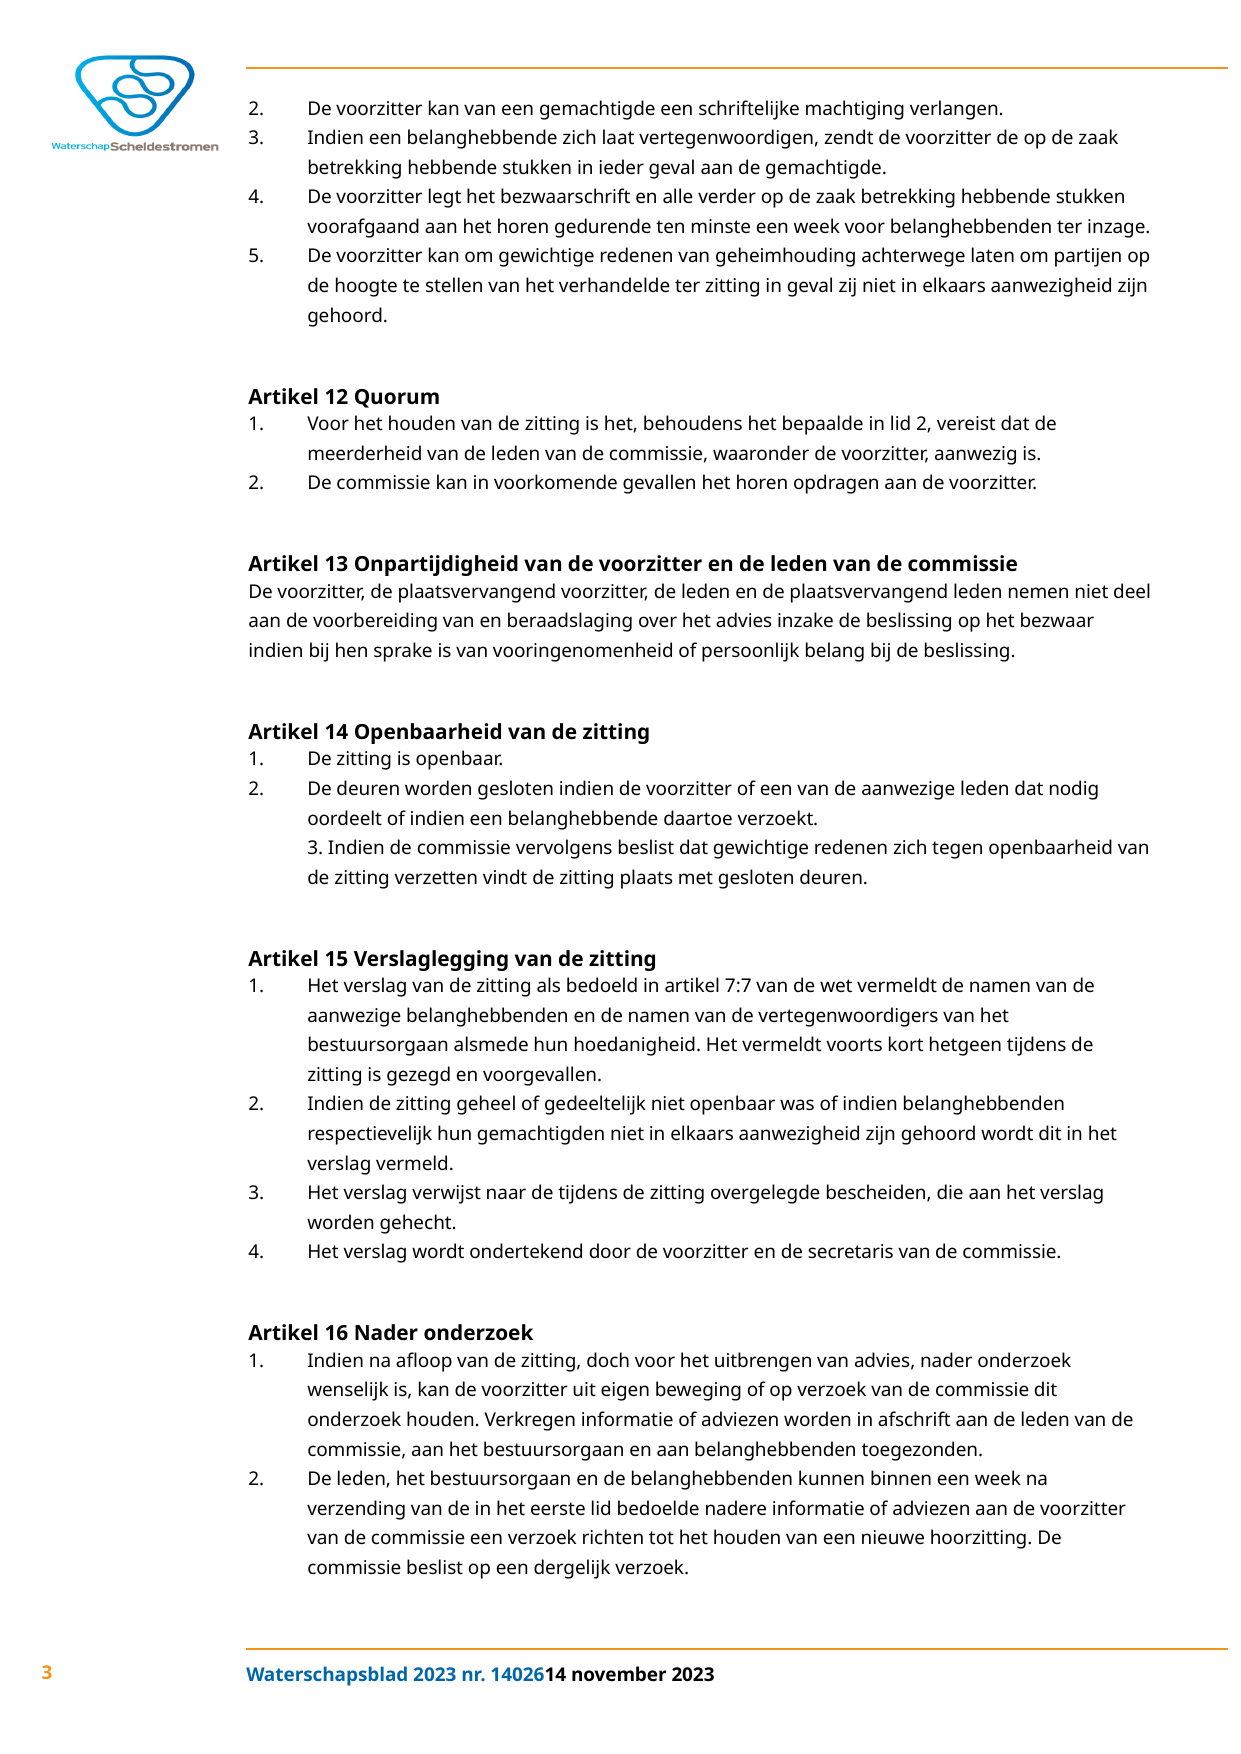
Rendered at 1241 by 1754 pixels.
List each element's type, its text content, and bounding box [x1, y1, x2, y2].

list Het verslag verwijst naar de tijdens de zitting overgelegde bescheiden, die aan het verslag worden gehecht. [248, 1179, 1152, 1235]
list De voorzitter kan om gewichtige redenen van geheimhouding achterwege laten om partijen op de hoogte te stellen van het verhandelde ter zitting in geval zij niet in elkaars aanwezigheid zijn gehoord. [248, 243, 1152, 328]
text Artikel 13 Onpartijdigheid van de voorzitter en de leden van de commissie [248, 549, 1152, 578]
list De deuren worden gesloten indien de voorzitter of een van de aanwezige leden dat nodig oordeelt of indien een belanghebbende daartoe verzoekt. [248, 775, 1152, 830]
list De voorzitter legt het bezwaarschrift en alle verder op de zaak betrekking hebbende stukken voorafgaand aan het horen gedurende ten minste een week voor belanghebbenden ter inzage. [248, 183, 1152, 239]
text De voorzitter, de plaatsvervangend voorzitter, de leden en de plaatsvervangend leden nemen niet deel aan de voorbereiding van en beraadslaging over het advies inzake de beslissing op het bezwaar indien bij hen sprake is van vooringenomenheid of persoonlijk belang bij de beslissing. [248, 578, 1152, 663]
list Indien na afloop van de zitting, doch voor het uitbrengen van advies, nader onderzoek wenselijk is, kan de voorzitter uit eigen beweging of op verzoek van de commissie dit onderzoek houden. Verkregen informatie of adviezen worden in afschrift aan de leden van de commissie, aan het bestuursorgaan en aan belanghebbenden toegezonden. [248, 1347, 1152, 1461]
list Het verslag wordt ondertekend door de voorzitter en de secretaris van de commissie. [248, 1238, 1152, 1264]
text Artikel 12 Quorum [248, 382, 1152, 410]
list De voorzitter kan van een gemachtigde een schriftelijke machtiging verlangen. [248, 95, 1152, 121]
list De zitting is openbaar. [248, 746, 1152, 771]
picture [41, 47, 231, 172]
list Voor het houden van de zitting is het, behoudens het bepaalde in lid 2, vereist dat de meerderheid van de leden van de commissie, waaronder de voorzitter, aanwezig is. [248, 410, 1152, 466]
text Artikel 14 Openbaarheid van de zitting [248, 717, 1152, 746]
list Indien de zitting geheel of gedeeltelijk niet openbaar was of indien belanghebbenden respectievelijk hun gemachtigden niet in elkaars aanwezigheid zijn gehoord wordt dit in het verslag vermeld. [248, 1091, 1152, 1176]
list Het verslag van de zitting als bedoeld in artikel 7:7 van de wet vermeldt de namen van de aanwezige belanghebbenden en de namen van de vertegenwoordigers van het bestuursorgaan alsmede hun hoedanigheid. Het vermeldt voorts kort hetgeen tijdens de zitting is gezegd en voorgevallen. [248, 972, 1152, 1087]
text Artikel 16 Nader onderzoek [248, 1318, 1152, 1347]
list De commissie kan in voorkomende gevallen het horen opdragen aan de voorzitter. [248, 469, 1152, 495]
list Indien een belanghebbende zich laat vertegenwoordigen, zendt de voorzitter de op de zaak betrekking hebbende stukken in ieder geval aan de gemachtigde. [248, 124, 1152, 180]
text Artikel 15 Verslaglegging van de zitting [248, 944, 1152, 972]
list 3. Indien de commissie vervolgens beslist dat gewichtige redenen zich tegen openbaarheid van de zitting verzetten vindt de zitting plaats met gesloten deuren. [248, 834, 1152, 889]
list De leden, het bestuursorgaan en de belanghebbenden kunnen binnen een week na verzending van de in het eerste lid bedoelde nadere informatie of adviezen aan de voorzitter van de commissie een verzoek richten tot het houden van een nieuwe hoorzitting. De commissie beslist op een dergelijk verzoek. [248, 1465, 1152, 1580]
